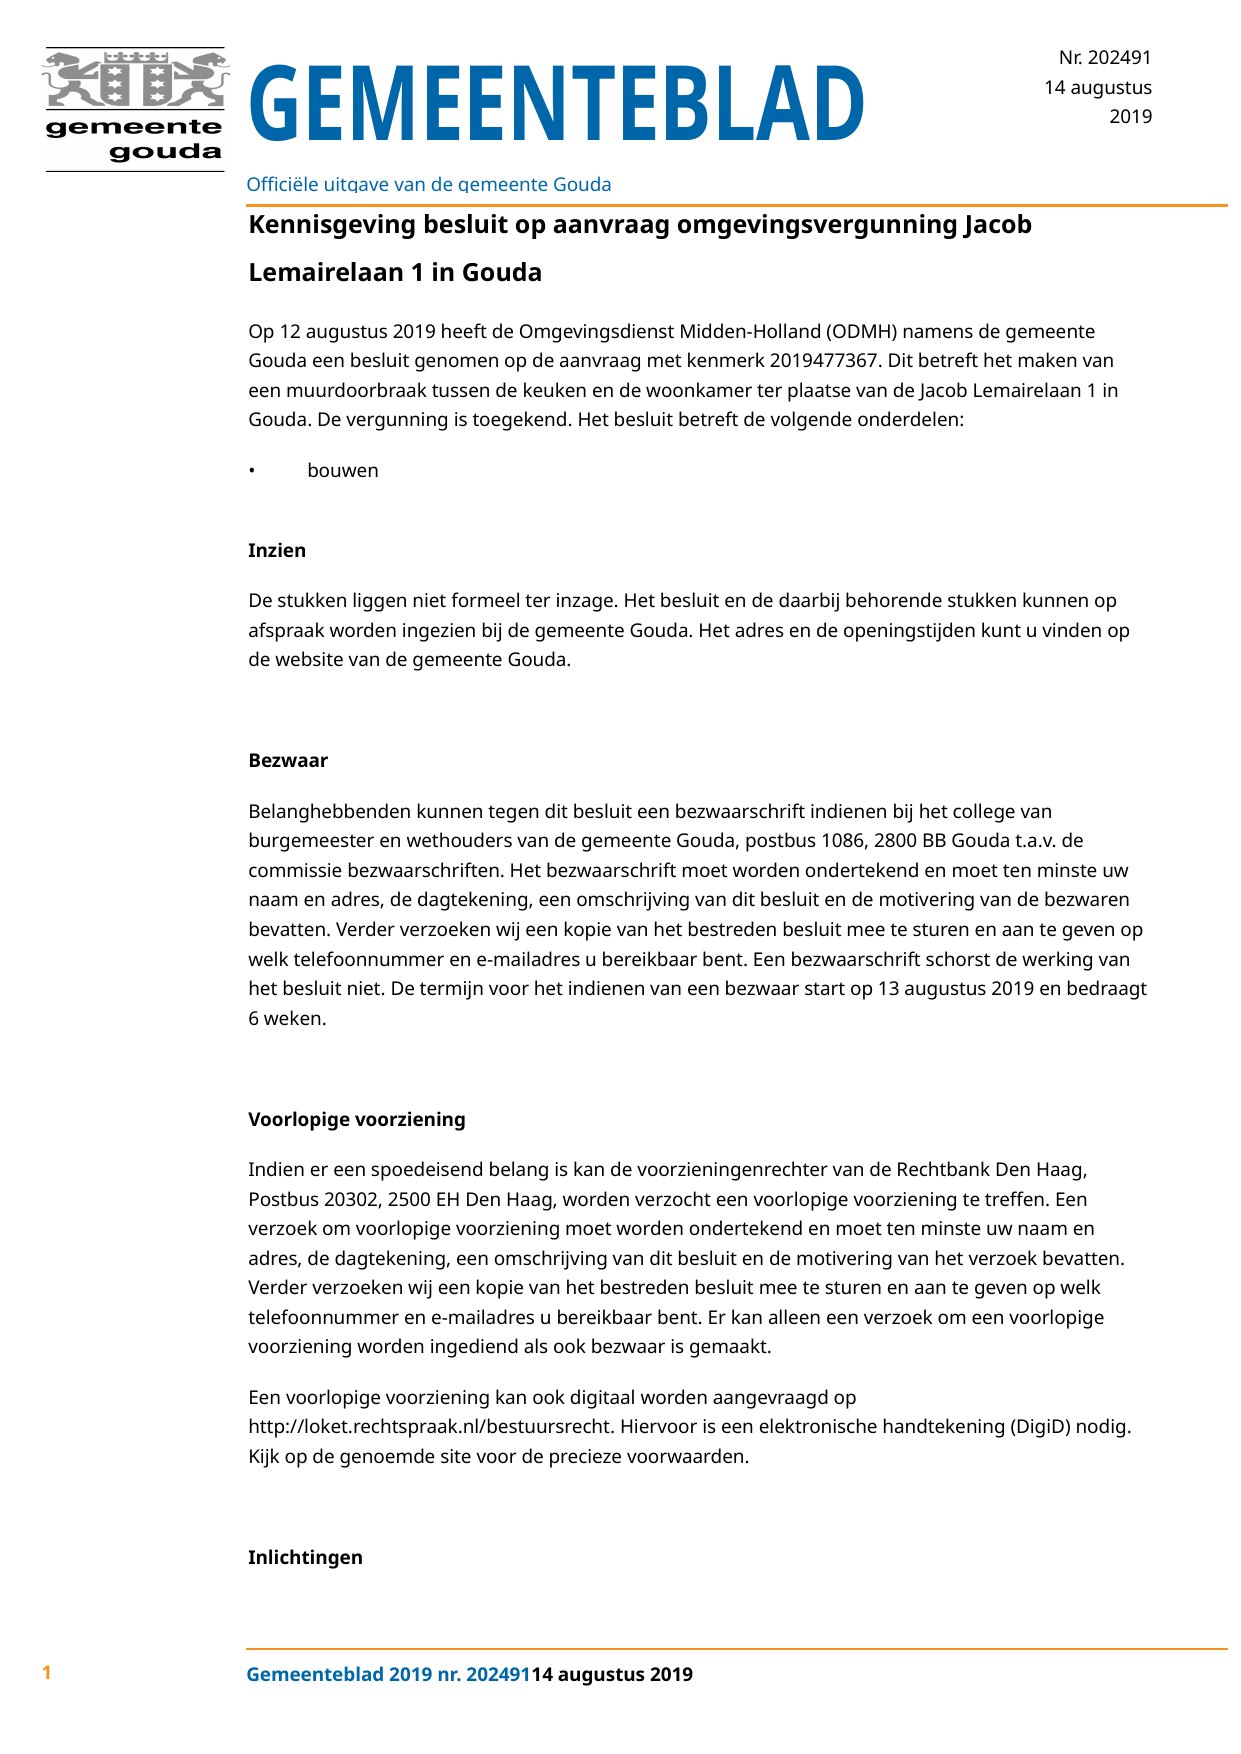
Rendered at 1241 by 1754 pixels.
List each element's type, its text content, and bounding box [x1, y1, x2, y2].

text Inzien [248, 537, 1152, 563]
text Kennisgeving besluit op aanvraag omgevingsvergunning Jacob Lemairelaan 1 in Gouda [248, 207, 1152, 288]
text Indien er een spoedeisend belang is kan de voorzieningenrechter van de Rechtbank Den Haag, Postbus 20302, 2500 EH Den Haag, worden verzocht een voorlopige voorziening te treffen. Een verzoek om voorlopige voorziening moet worden ondertekend en moet ten minste uw naam en adres, de dagtekening, een omschrijving van dit besluit en de motivering van het verzoek bevatten. Verder verzoeken wij een kopie van het bestreden besluit mee te sturen en aan te geven op welk telefoonnummer en e-mailadres u bereikbaar bent. Er kan alleen een verzoek om een voorlopige voorziening worden ingediend als ook bezwaar is gemaakt. [248, 1156, 1152, 1359]
picture [41, 47, 231, 172]
text Inlichtingen [248, 1544, 1152, 1570]
text Bezwaar [248, 747, 1152, 773]
text De stukken liggen niet formeel ter inzage. Het besluit en de daarbij behorende stukken kunnen op afspraak worden ingezien bij de gemeente Gouda. Het adres en de openingstijden kunt u vinden op de website van de gemeente Gouda. [248, 587, 1152, 672]
list bouwen [248, 457, 1152, 483]
text Voorlopige voorziening [248, 1106, 1152, 1132]
text Belanghebbenden kunnen tegen dit besluit een bezwaarschrift indienen bij het college van burgemeester en wethouders van de gemeente Gouda, postbus 1086, 2800 BB Gouda t.a.v. de commissie bezwaarschriften. Het bezwaarschrift moet worden ondertekend en moet ten minste uw naam en adres, de dagtekening, een omschrijving van dit besluit en de motivering van de bezwaren bevatten. Verder verzoeken wij een kopie van het bestreden besluit mee te sturen en aan te geven op welk telefoonnummer en e-mailadres u bereikbaar bent. Een bezwaarschrift schorst de werking van het besluit niet. De termijn voor het indienen van een bezwaar start op 13 augustus 2019 en bedraagt 6 weken. [248, 798, 1152, 1031]
text Op 12 augustus 2019 heeft de Omgevingsdienst Midden-Holland (ODMH) namens de gemeente Gouda een besluit genomen op de aanvraag met kenmerk 2019477367. Dit betreft het maken van een muurdoorbraak tussen de keuken en de woonkamer ter plaatse van de Jacob Lemairelaan 1 in Gouda. De vergunning is toegekend. Het besluit betreft de volgende onderdelen: [248, 318, 1152, 432]
text Een voorlopige voorziening kan ook digitaal worden aangevraagd op http://loket.rechtspraak.nl/bestuursrecht. Hiervoor is een elektronische handtekening (DigiD) nodig. Kijk op de genoemde site voor de precieze voorwaarden. [248, 1384, 1152, 1469]
